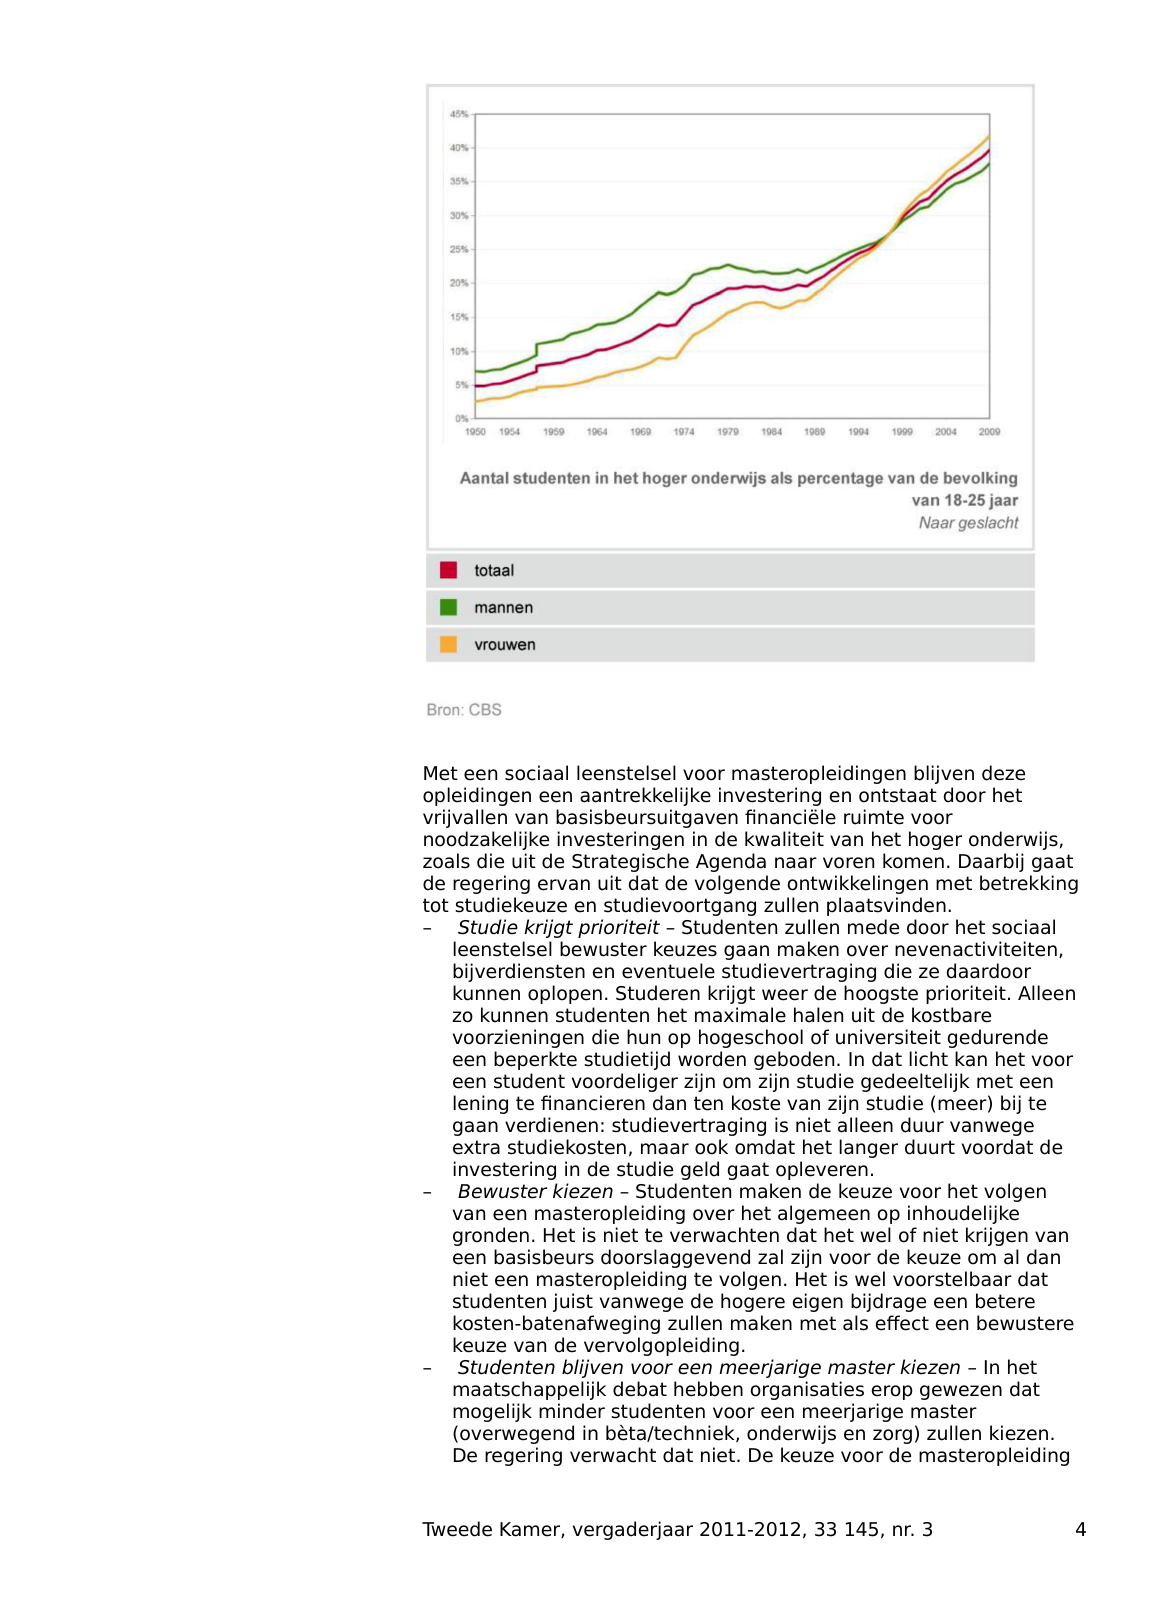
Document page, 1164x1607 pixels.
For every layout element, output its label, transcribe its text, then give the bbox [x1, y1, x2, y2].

text – Studenten blijven voor een meerjarige master kiezen – In het maatschappelijk debat hebben organisaties erop gewezen dat mogelijk minder studenten voor een meerjarige master (overwegend in bèta/techniek, onderwijs en zorg) zullen kiezen. De regering verwacht dat niet. De keuze voor de masteropleiding [422, 1357, 1087, 1467]
picture [422, 81, 1037, 719]
text Met een sociaal leenstelsel voor masteropleidingen blijven deze opleidingen een aantrekkelijke investering en ontstaat door het vrijvallen van basisbeursuitgaven financiële ruimte voor noodzakelijke investeringen in de kwaliteit van het hoger onderwijs, zoals die uit de Strategische Agenda naar voren komen. Daarbij gaat de regering ervan uit dat de volgende ontwikkelingen met betrekking tot studiekeuze en studievoortgang zullen plaatsvinden. [422, 763, 1087, 917]
text – Studie krijgt prioriteit – Studenten zullen mede door het sociaal leenstelsel bewuster keuzes gaan maken over nevenactiviteiten, bijverdiensten en eventuele studievertraging die ze daardoor kunnen oplopen. Studeren krijgt weer de hoogste prioriteit. Alleen zo kunnen studenten het maximale halen uit de kostbare voorzieningen die hun op hogeschool of universiteit gedurende een beperkte studietijd worden geboden. In dat licht kan het voor een student voordeliger zijn om zijn studie gedeeltelijk met een lening te financieren dan ten koste van zijn studie (meer) bij te gaan verdienen: studievertraging is niet alleen duur vanwege extra studiekosten, maar ook omdat het langer duurt voordat de investering in de studie geld gaat opleveren. [422, 917, 1087, 1181]
text – Bewuster kiezen – Studenten maken de keuze voor het volgen van een masteropleiding over het algemeen op inhoudelijke gronden. Het is niet te verwachten dat het wel of niet krijgen van een basisbeurs doorslaggevend zal zijn voor de keuze om al dan niet een masteropleiding te volgen. Het is wel voorstelbaar dat studenten juist vanwege de hogere eigen bijdrage een betere kosten-batenafweging zullen maken met als effect een bewustere keuze van de vervolgopleiding. [422, 1181, 1087, 1357]
